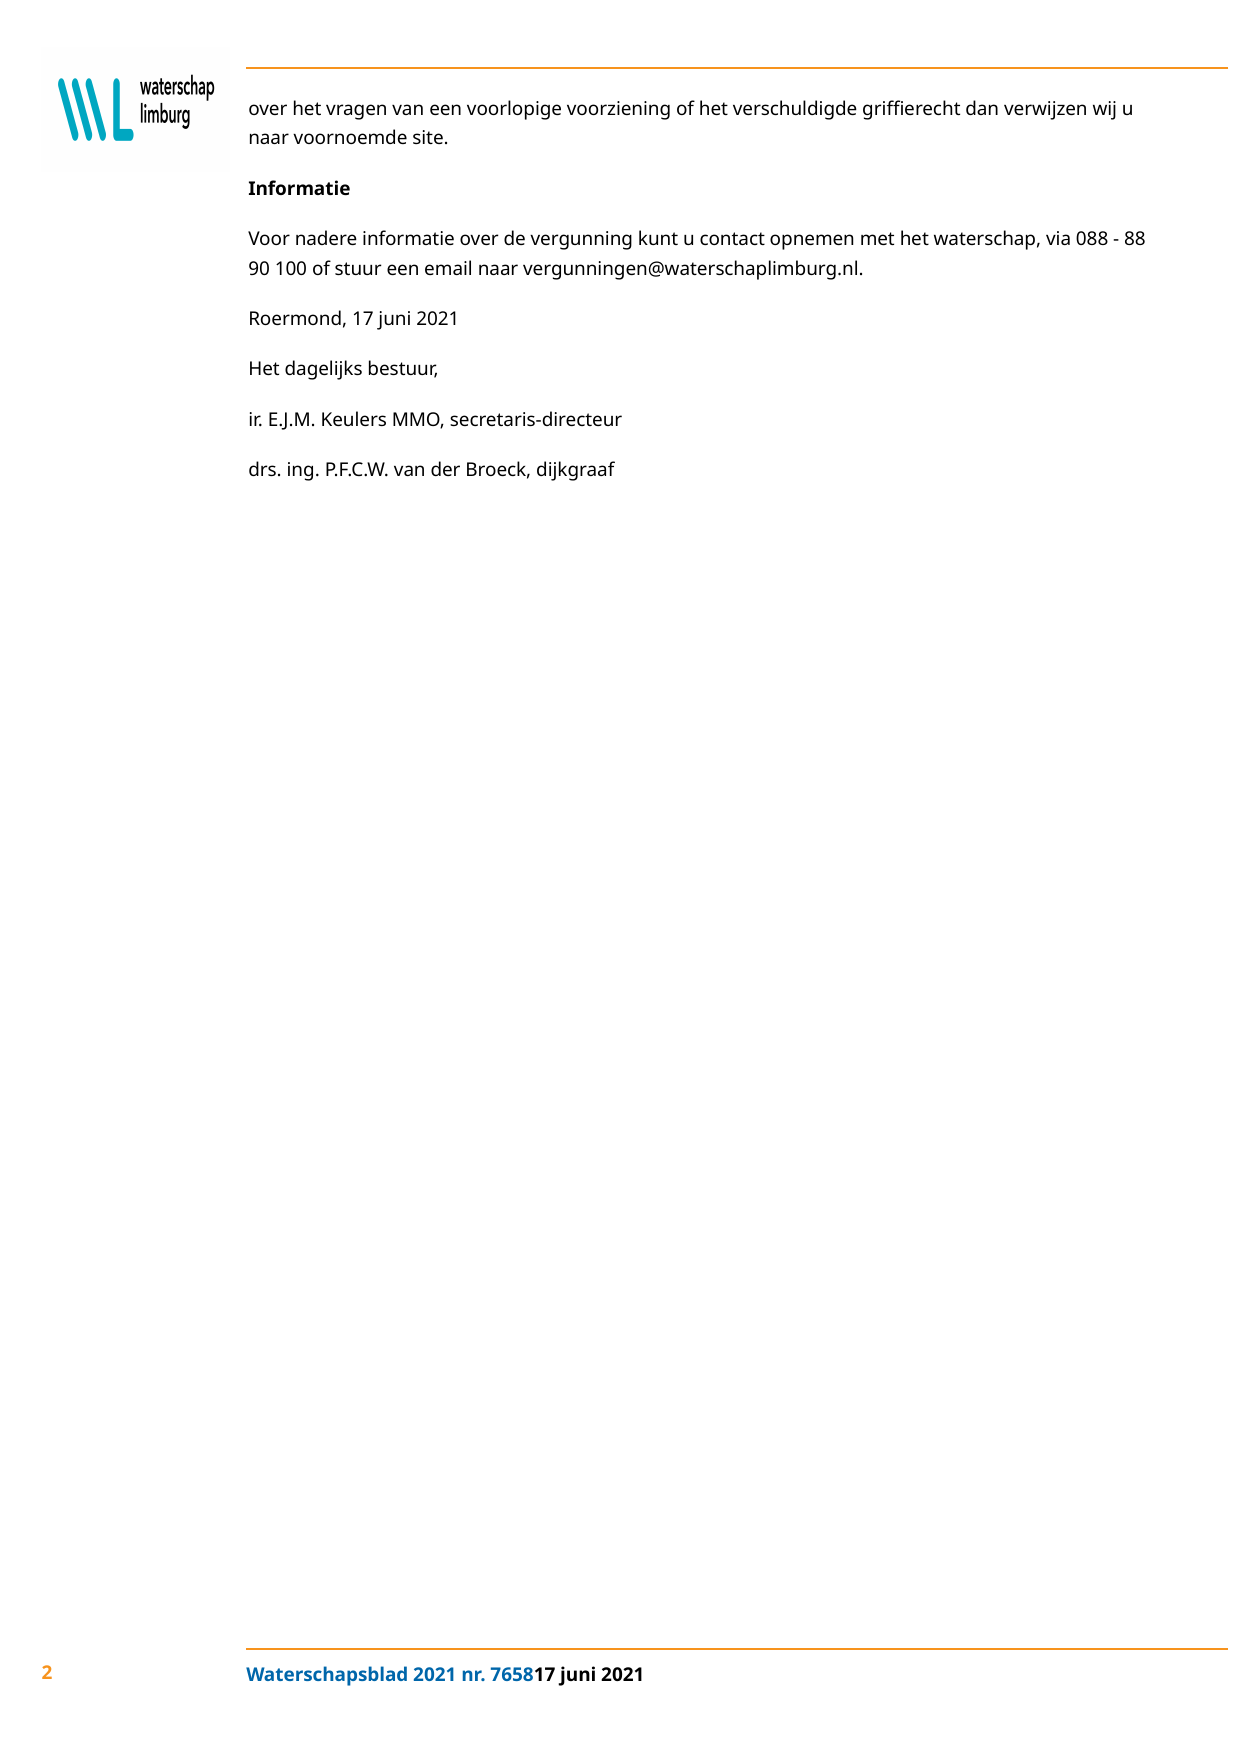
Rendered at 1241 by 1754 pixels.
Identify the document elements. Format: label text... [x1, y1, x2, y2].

text Voor nadere informatie over de vergunning kunt u contact opnemen met het waterschap, via 088 - 88 90 100 of stuur een email naar vergunningen@waterschaplimburg.nl. [248, 225, 1152, 281]
text ir. E.J.M. Keulers MMO, secretaris-directeur [248, 406, 1152, 432]
picture [41, 47, 231, 172]
text drs. ing. P.F.C.W. van der Broeck, dijkgraaf [248, 456, 1152, 482]
text Roermond, 17 juni 2021 [248, 305, 1152, 331]
text Informatie [248, 175, 1152, 201]
text Het dagelijks bestuur, [248, 356, 1152, 381]
text over het vragen van een voorlopige voorziening of het verschuldigde griffierecht dan verwijzen wij u naar voornoemde site. [248, 95, 1152, 150]
